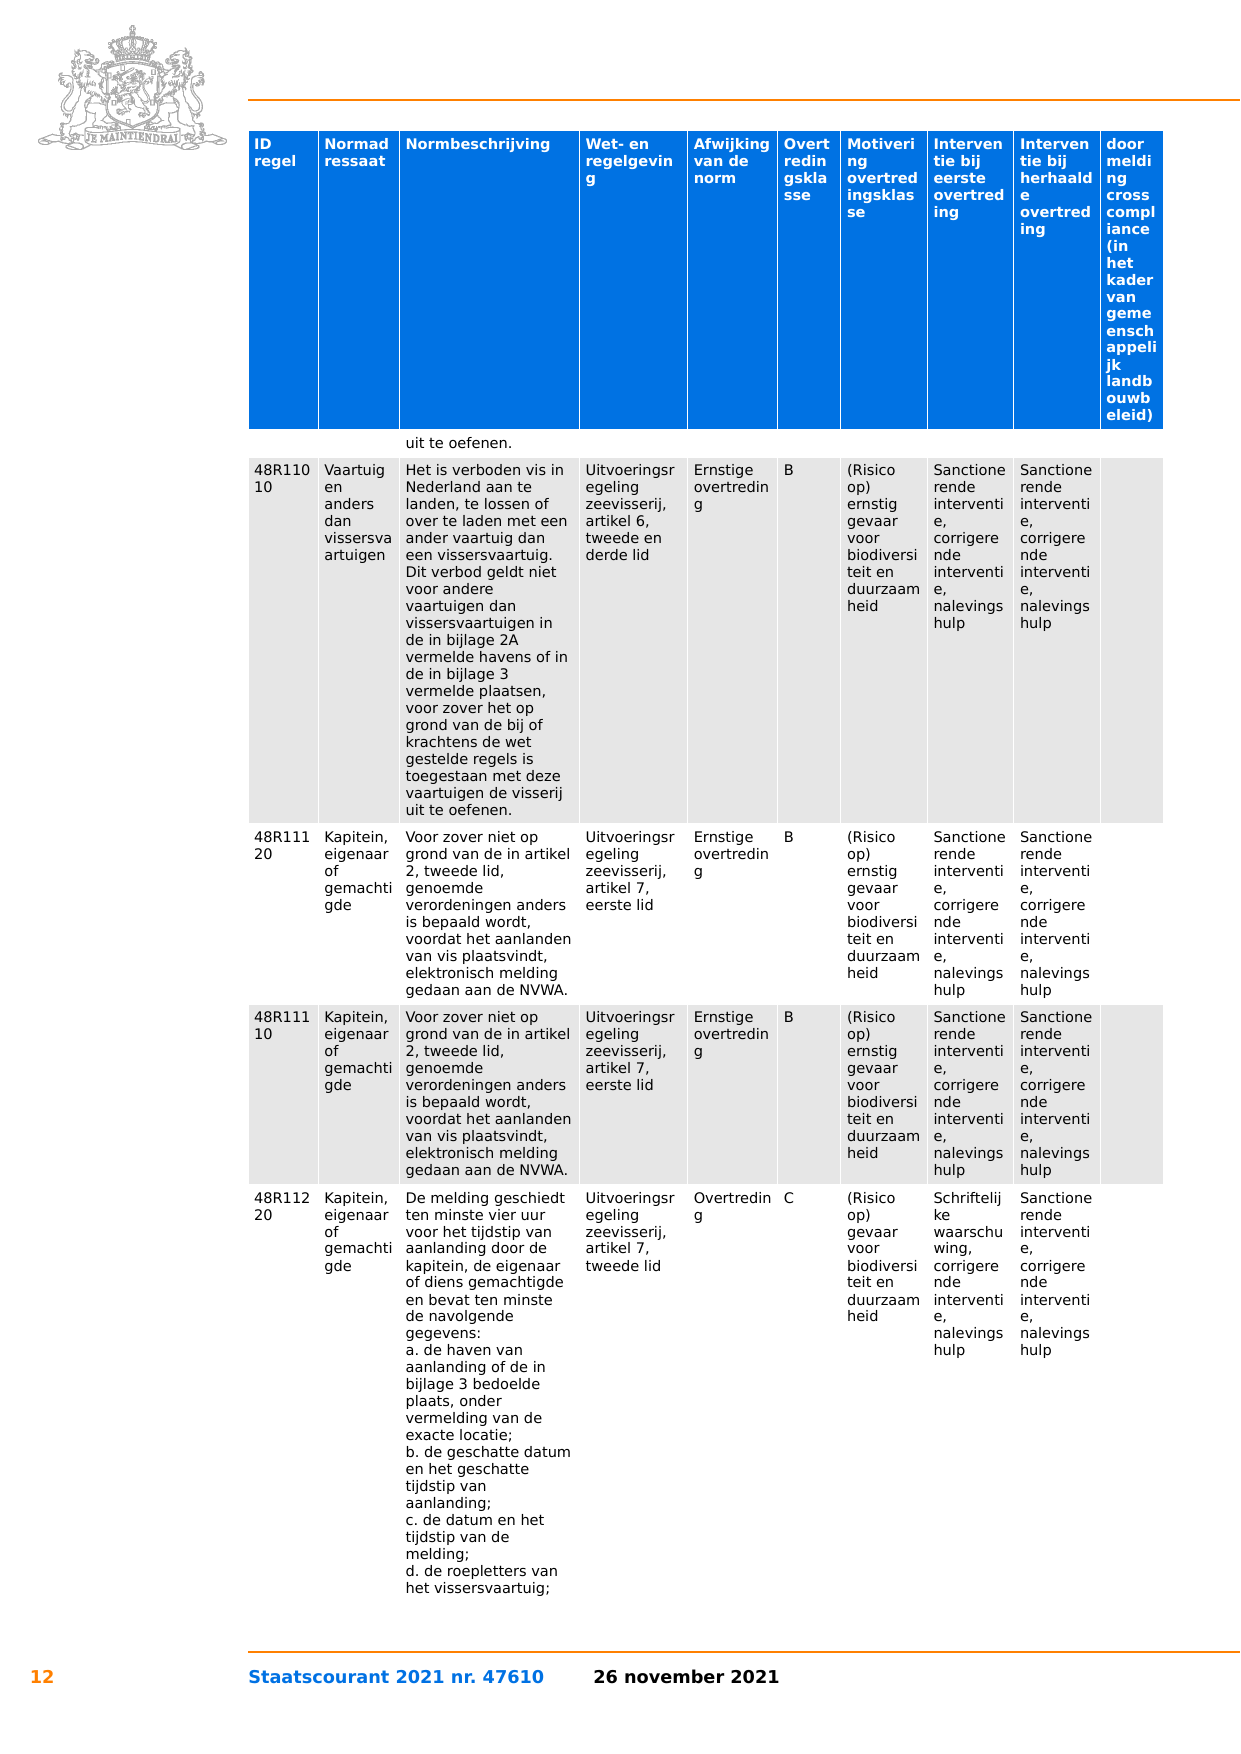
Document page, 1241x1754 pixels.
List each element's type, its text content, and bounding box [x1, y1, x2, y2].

table_cell B [778, 824, 840, 1003]
table_header Interventie bij eerste overtreding [928, 131, 1013, 429]
table_cell [1101, 1005, 1163, 1184]
table_cell Voor zover niet op grond van de in artikel 2, tweede lid, genoemde verordeningen anders is bepaald wordt, voordat het aanlanden van vis plaatsvindt, elektronisch melding gedaan aan de NVWA. [400, 824, 579, 1003]
table_cell [319, 430, 399, 456]
table_cell Voor zover niet op grond van de in artikel 2, tweede lid, genoemde verordeningen anders is bepaald wordt, voordat het aanlanden van vis plaatsvindt, elektronisch melding gedaan aan de NVWA. [400, 1005, 579, 1184]
table_cell Het is verboden vis in Nederland aan te landen, te lossen of over te laden met een ander vaartuig dan een vissersvaartuig. Dit verbod geldt niet voor andere vaartuigen dan vissersvaartuigen in de in bijlage 2A vermelde havens of in de in bijlage 3 vermelde plaatsen, voor zover het op grond van de bij of krachtens de wet gestelde regels is toegestaan met deze vaartuigen de visserij uit te oefenen. [400, 458, 579, 823]
table_cell Overtreding [688, 1185, 777, 1602]
table_cell [688, 430, 777, 456]
table_cell [1101, 430, 1163, 456]
table_cell Kapitein, eigenaar of gemachtigde [319, 1185, 399, 1602]
table_cell 48R11120 [249, 824, 318, 1003]
table_header Motivering overtredingsklasse [841, 131, 927, 429]
picture [38, 25, 227, 150]
table_cell Ernstige overtreding [688, 458, 777, 823]
table_header Normadressaat [319, 131, 399, 429]
table_cell uit te oefenen. [400, 430, 579, 456]
table_cell Ernstige overtreding [688, 824, 777, 1003]
table_cell Uitvoeringsregeling zeevisserij, artikel 7, tweede lid [580, 1185, 687, 1602]
table_cell 48R11220 [249, 1185, 318, 1602]
table_header Wet- en regelgeving [580, 131, 687, 429]
table_cell [928, 430, 1013, 456]
table_cell [580, 430, 687, 456]
table_header Normbeschrijving [400, 131, 579, 429]
table_cell (Risico op) ernstig gevaar voor biodiversiteit en duurzaamheid [841, 1005, 927, 1184]
table_cell Ernstige overtreding [688, 1005, 777, 1184]
table_cell Kapitein, eigenaar of gemachtigde [319, 824, 399, 1003]
table_cell Sanctionerende interventie, corrigerende interventie, nalevingshulp [1014, 1185, 1100, 1602]
table_cell (Risico op) gevaar voor biodiversiteit en duurzaamheid [841, 1185, 927, 1602]
table_header doormelding cross compliance (in het kader van gemeenschappelijk landbouwbeleid) [1101, 131, 1163, 429]
table_cell Vaartuigen anders dan vissersvaartuigen [319, 458, 399, 823]
table_cell (Risico op) ernstig gevaar voor biodiversiteit en duurzaamheid [841, 458, 927, 823]
table_cell C [778, 1185, 840, 1602]
table_cell 48R11010 [249, 458, 318, 823]
table_cell Uitvoeringsregeling zeevisserij, artikel 6, tweede en derde lid [580, 458, 687, 823]
table_header ID regel [249, 131, 318, 429]
table_cell B [778, 1005, 840, 1184]
table_cell [1101, 458, 1163, 823]
table_cell [1101, 1185, 1163, 1602]
table_cell Schriftelijke waarschuwing, corrigerende interventie, nalevingshulp [928, 1185, 1013, 1602]
table_header Overtredingsklasse [778, 131, 840, 429]
table_cell [249, 430, 318, 456]
table_cell Kapitein, eigenaar of gemachtigde [319, 1005, 399, 1184]
table_cell (Risico op) ernstig gevaar voor biodiversiteit en duurzaamheid [841, 824, 927, 1003]
table_cell Sanctionerende interventie, corrigerende interventie, nalevingshulp [928, 1005, 1013, 1184]
table_cell Sanctionerende interventie, corrigerende interventie, nalevingshulp [1014, 458, 1100, 823]
table_cell 48R11110 [249, 1005, 318, 1184]
table_cell Uitvoeringsregeling zeevisserij, artikel 7, eerste lid [580, 1005, 687, 1184]
table_cell Sanctionerende interventie, corrigerende interventie, nalevingshulp [928, 824, 1013, 1003]
table_cell Uitvoeringsregeling zeevisserij, artikel 7, eerste lid [580, 824, 687, 1003]
table_cell Sanctionerende interventie, corrigerende interventie, nalevingshulp [1014, 1005, 1100, 1184]
table_cell De melding geschiedt ten minste vier uur voor het tijdstip van aanlanding door de kapitein, de eigenaar of diens gemachtigde en bevat ten minste de navolgende gegevens: a. de haven van aanlanding of de in bijlage 3 bedoelde plaats, onder vermelding van de exacte locatie; b. de geschatte datum en het geschatte tijdstip van aanlanding; c. de datum en het tijdstip van de melding; d. de roepletters van het vissersvaartuig; [400, 1185, 579, 1602]
table_cell [1014, 430, 1100, 456]
table_cell [841, 430, 927, 456]
table_cell Sanctionerende interventie, corrigerende interventie, nalevingshulp [928, 458, 1013, 823]
table_cell B [778, 458, 840, 823]
table_cell [1101, 824, 1163, 1003]
table_cell Sanctionerende interventie, corrigerende interventie, nalevingshulp [1014, 824, 1100, 1003]
table_header Interventie bij herhaalde overtreding [1014, 131, 1100, 429]
table_header Afwijking van de norm [688, 131, 777, 429]
table_cell [778, 430, 840, 456]
